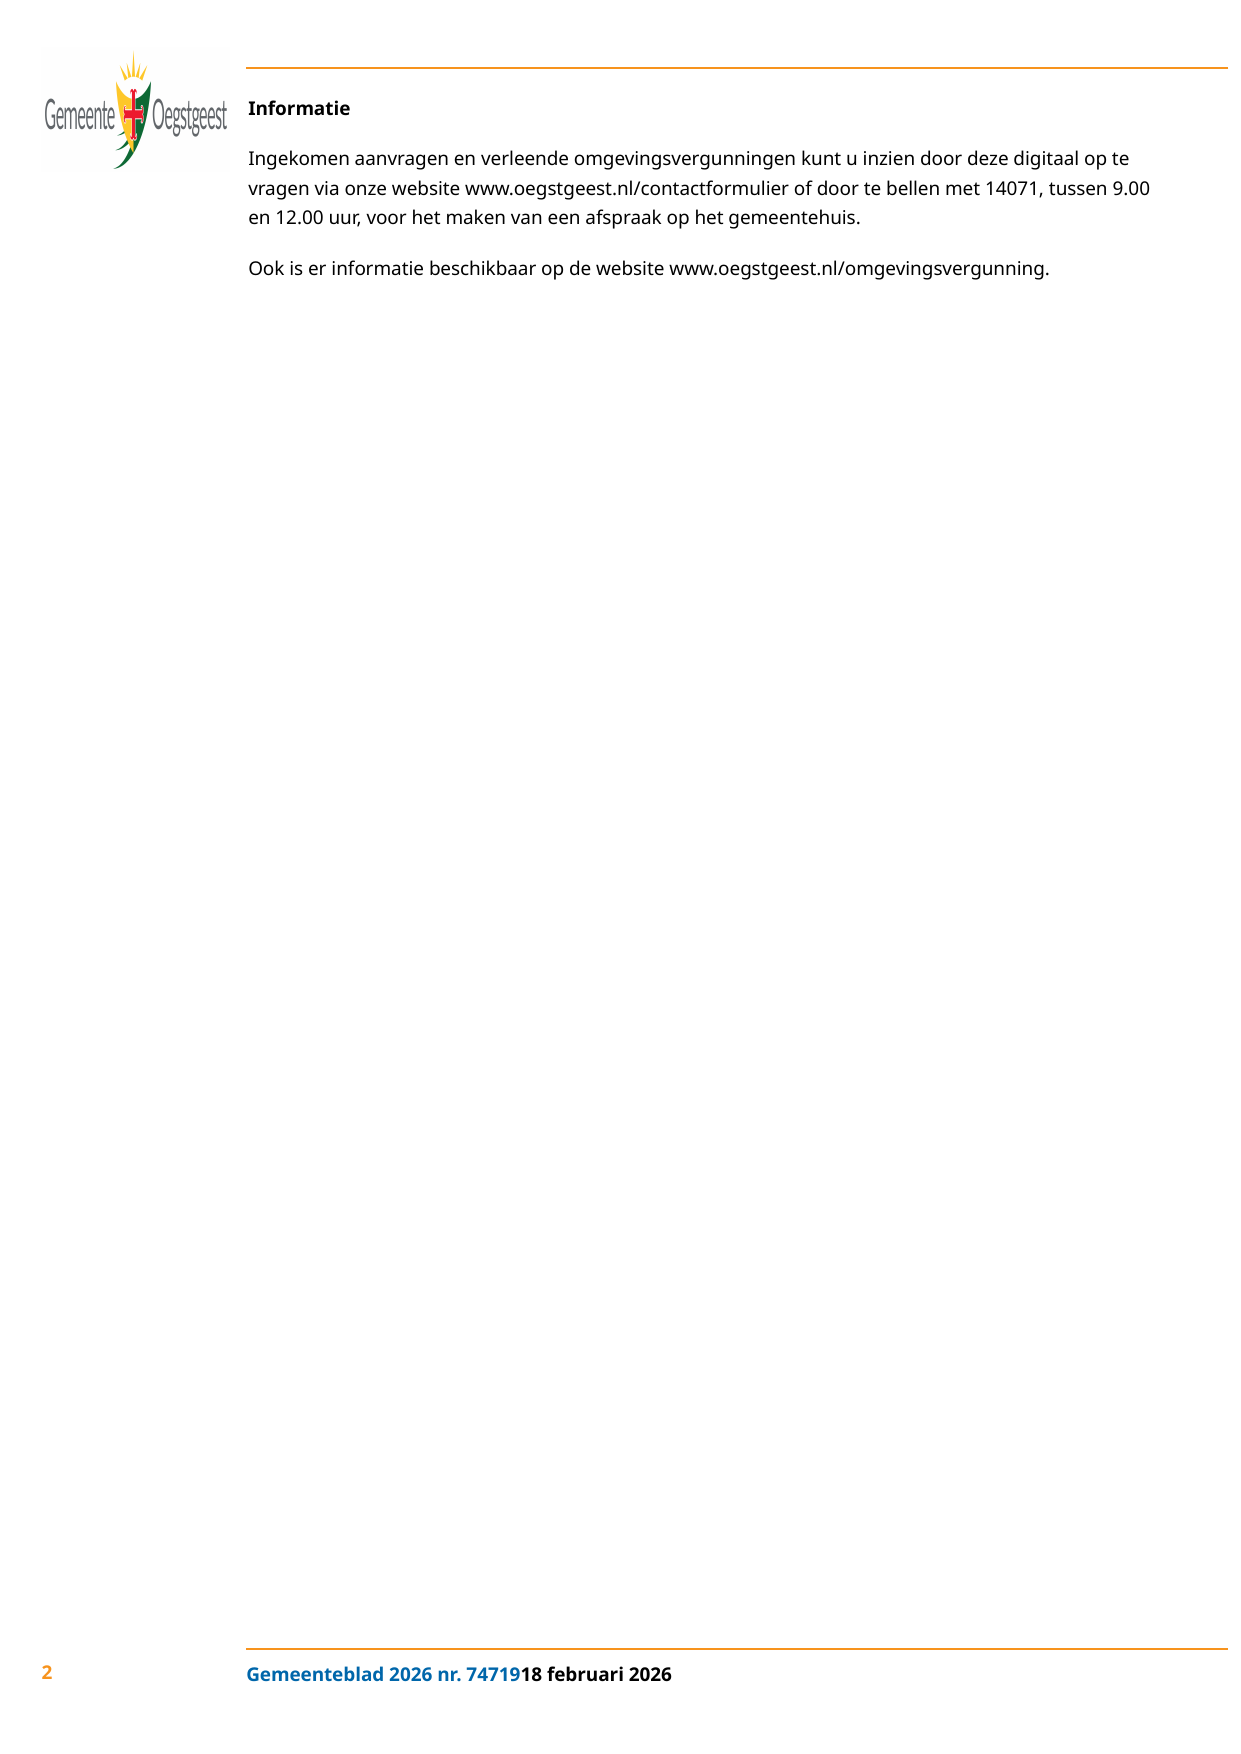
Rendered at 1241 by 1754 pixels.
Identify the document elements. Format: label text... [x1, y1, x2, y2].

text Ook is er informatie beschikbaar op de website www.oegstgeest.nl/omgevingsvergunning. [248, 255, 1152, 281]
picture [41, 47, 231, 172]
text Ingekomen aanvragen en verleende omgevingsvergunningen kunt u inzien door deze digitaal op te vragen via onze website www.oegstgeest.nl/contactformulier of door te bellen met 14071, tussen 9.00 en 12.00 uur, voor het maken van een afspraak op het gemeentehuis. [248, 145, 1152, 230]
text Informatie [248, 95, 1152, 121]
